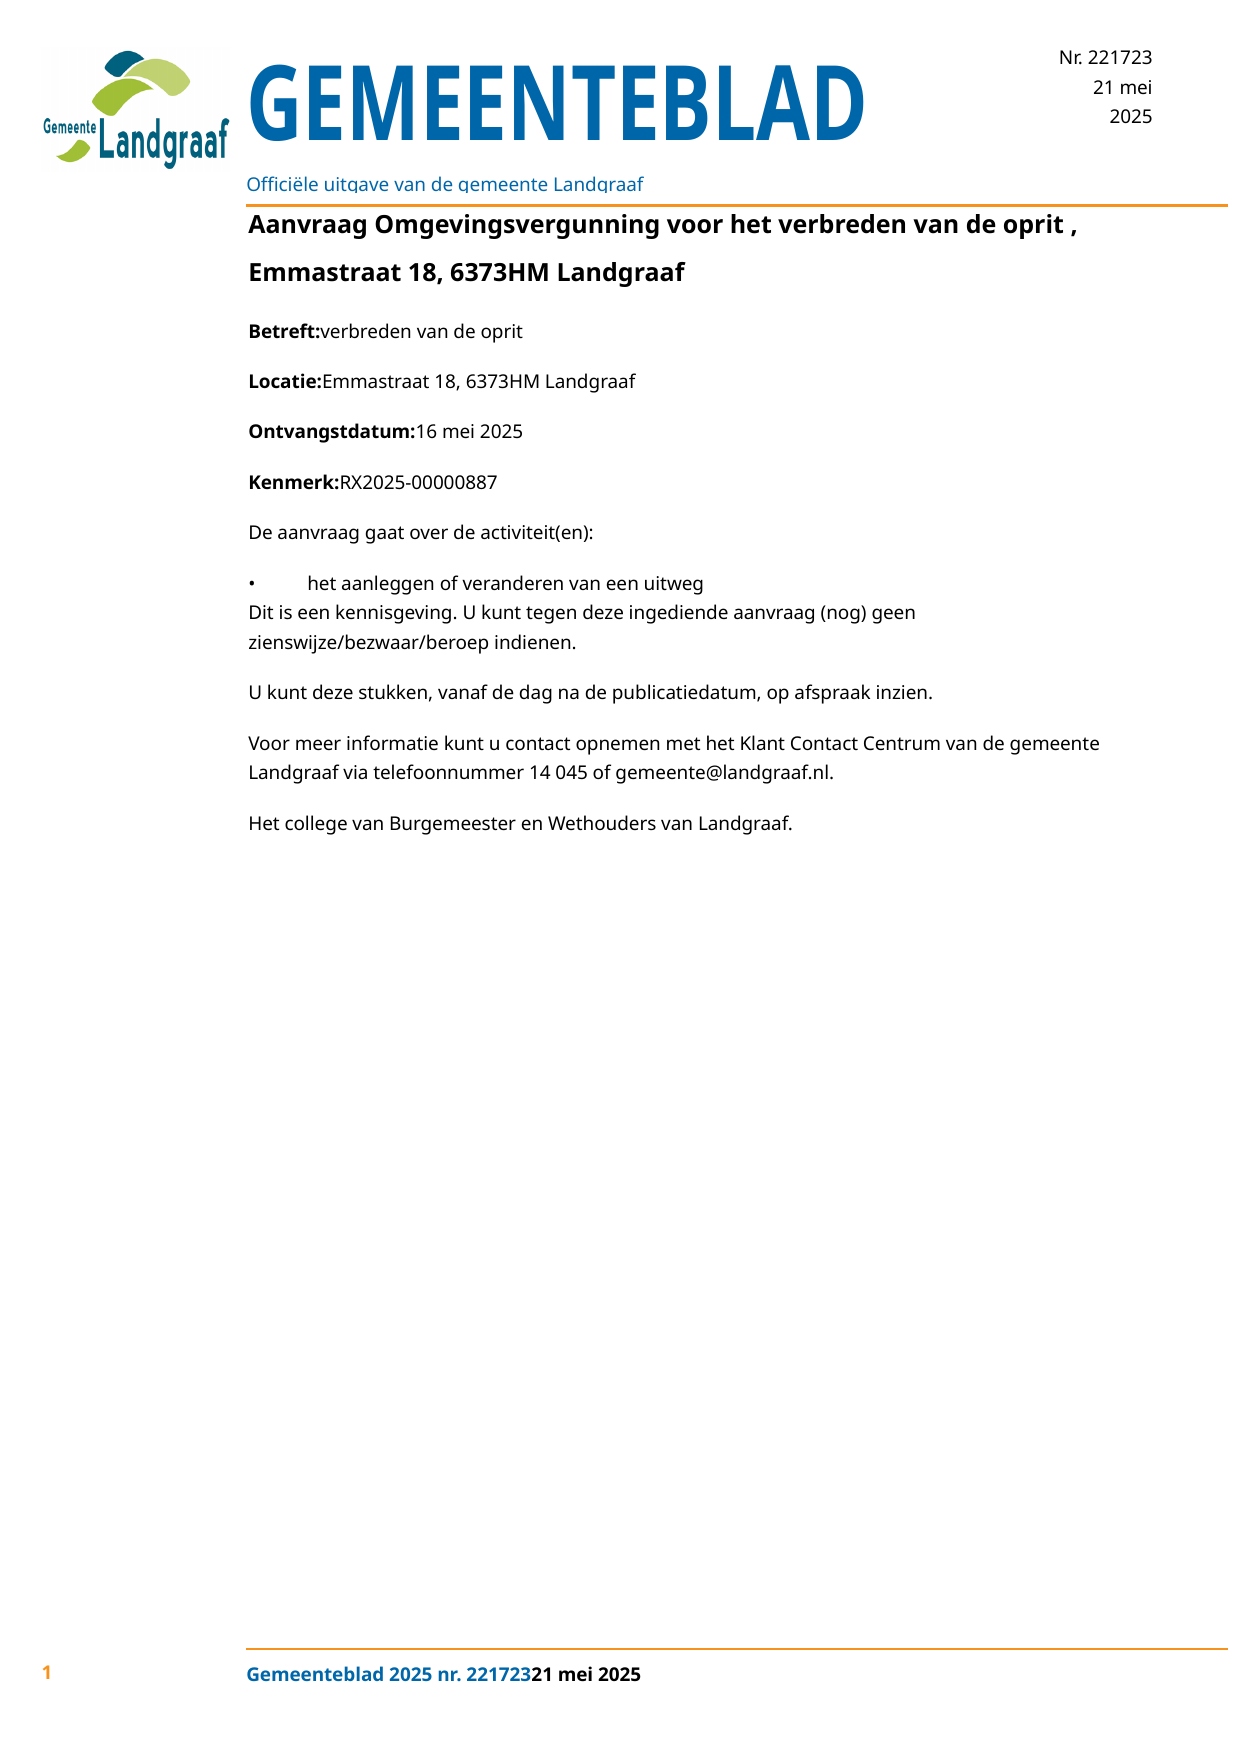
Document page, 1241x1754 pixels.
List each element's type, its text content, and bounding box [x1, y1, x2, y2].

text Het college van Burgemeester en Wethouders van Landgraaf. [248, 810, 1152, 836]
text Kenmerk:RX2025-00000887 [248, 469, 1152, 495]
text U kunt deze stukken, vanaf de dag na de publicatiedatum, op afspraak inzien. [248, 679, 1152, 705]
list het aanleggen of veranderen van een uitweg [248, 570, 1152, 596]
text Betreft:verbreden van de oprit [248, 318, 1152, 344]
text Dit is een kennisgeving. U kunt tegen deze ingediende aanvraag (nog) geen zienswijze/bezwaar/beroep indienen. [248, 599, 1152, 655]
text Voor meer informatie kunt u contact opnemen met het Klant Contact Centrum van de gemeente Landgraaf via telefoonnummer 14 045 of gemeente@landgraaf.nl. [248, 730, 1152, 785]
text Locatie:Emmastraat 18, 6373HM Landgraaf [248, 368, 1152, 394]
picture [41, 47, 231, 172]
text Aanvraag Omgevingsvergunning voor het verbreden van de oprit , Emmastraat 18, 6373HM Landgraaf [248, 207, 1152, 288]
text Ontvangstdatum:16 mei 2025 [248, 419, 1152, 444]
text De aanvraag gaat over de activiteit(en): [248, 519, 1152, 545]
